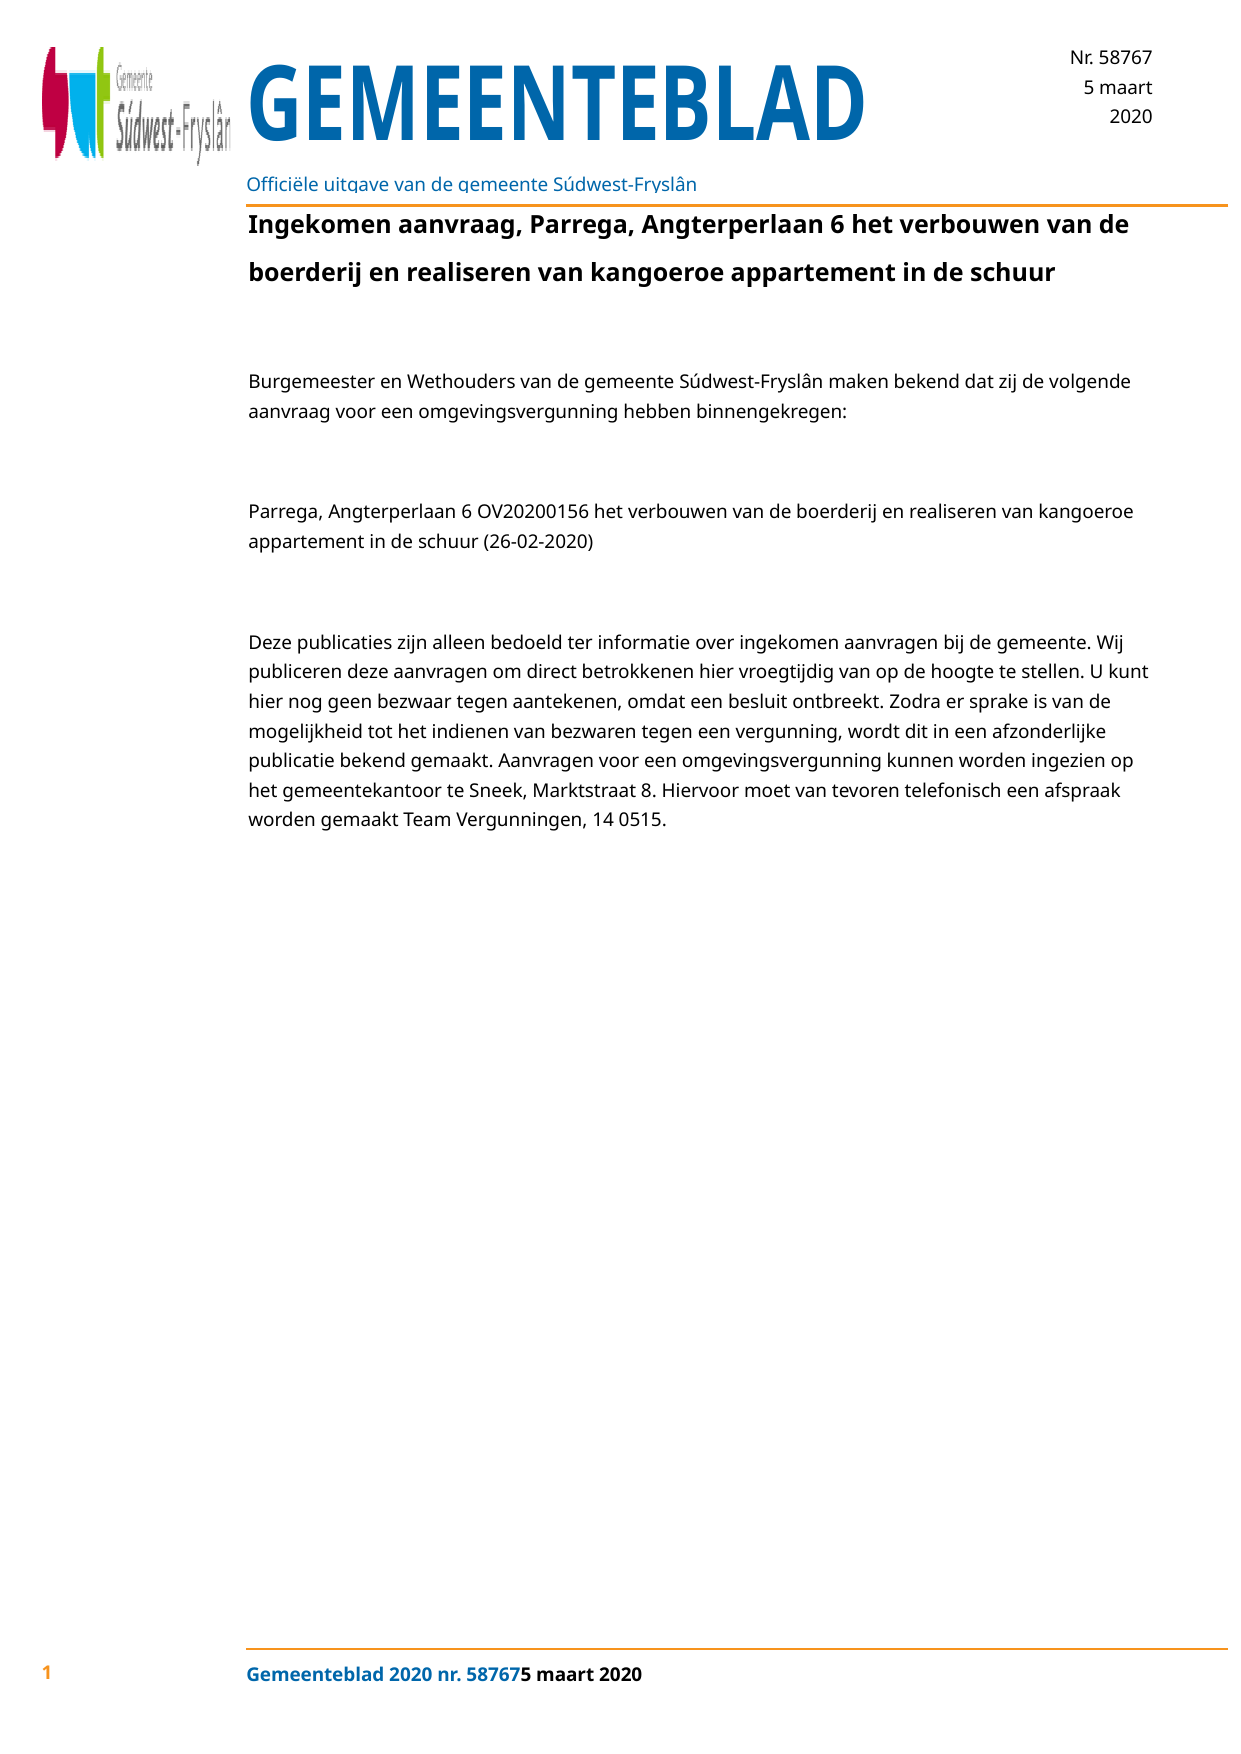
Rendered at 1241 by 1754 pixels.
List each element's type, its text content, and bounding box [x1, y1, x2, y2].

text Burgemeester en Wethouders van de gemeente Súdwest-Fryslân maken bekend dat zij de volgende aanvraag voor een omgevingsvergunning hebben binnengekregen: [248, 368, 1152, 424]
text Parrega, Angterperlaan 6 OV20200156 het verbouwen van de boerderij en realiseren van kangoeroe appartement in de schuur (26-02-2020) [248, 499, 1152, 554]
picture [41, 47, 231, 172]
text Ingekomen aanvraag, Parrega, Angterperlaan 6 het verbouwen van de boerderij en realiseren van kangoeroe appartement in de schuur [248, 207, 1152, 288]
text Deze publicaties zijn alleen bedoeld ter informatie over ingekomen aanvragen bij de gemeente. Wij publiceren deze aanvragen om direct betrokkenen hier vroegtijdig van op de hoogte te stellen. U kunt hier nog geen bezwaar tegen aantekenen, omdat een besluit ontbreekt. Zodra er sprake is van de mogelijkheid tot het indienen van bezwaren tegen een vergunning, wordt dit in een afzonderlijke publicatie bekend gemaakt. Aanvragen voor een omgevingsvergunning kunnen worden ingezien op het gemeentekantoor te Sneek, Marktstraat 8. Hiervoor moet van tevoren telefonisch een afspraak worden gemaakt Team Vergunningen, 14 0515. [248, 629, 1152, 832]
